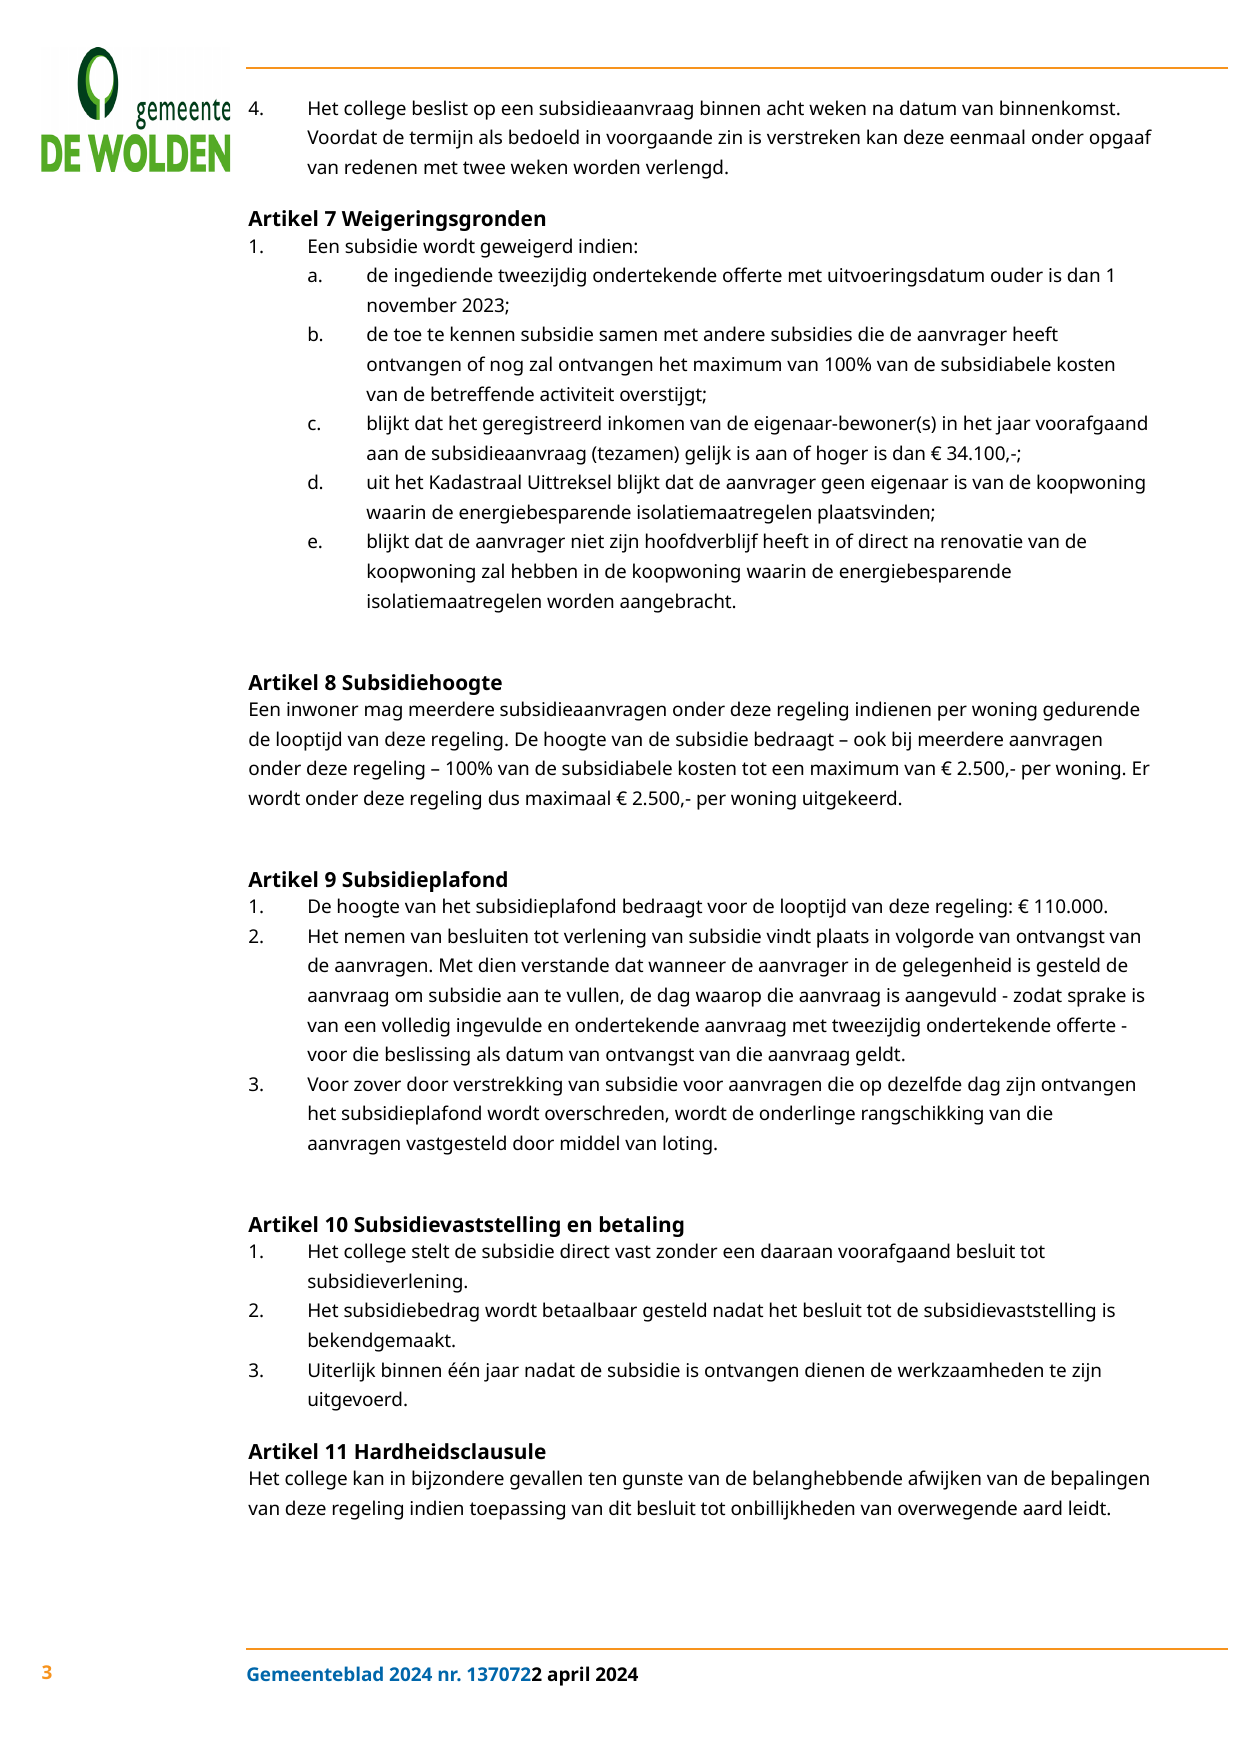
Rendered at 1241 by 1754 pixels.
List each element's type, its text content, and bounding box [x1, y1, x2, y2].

list Het college beslist op een subsidieaanvraag binnen acht weken na datum van binnenkomst. Voordat de termijn als bedoeld in voorgaande zin is verstreken kan deze eenmaal onder opgaaf van redenen met twee weken worden verlengd. [248, 95, 1152, 180]
list blijkt dat het geregistreerd inkomen van de eigenaar-bewoner(s) in het jaar voorafgaand aan de subsidieaanvraag (tezamen) gelijk is aan of hoger is dan € 34.100,-; [307, 410, 1152, 466]
text Artikel 9 Subsidieplafond [248, 865, 1152, 893]
text Artikel 10 Subsidievaststelling en betaling [248, 1210, 1152, 1238]
list Het college stelt de subsidie direct vast zonder een daaraan voorafgaand besluit tot subsidieverlening. [248, 1238, 1152, 1294]
list de toe te kennen subsidie samen met andere subsidies die de aanvrager heeft ontvangen of nog zal ontvangen het maximum van 100% van de subsidiabele kosten van de betreffende activiteit overstijgt; [307, 322, 1152, 406]
list uit het Kadastraal Uittreksel blijkt dat de aanvrager geen eigenaar is van de koopwoning waarin de energiebesparende isolatiemaatregelen plaatsvinden; [307, 469, 1152, 525]
text Een inwoner mag meerdere subsidieaanvragen onder deze regeling indienen per woning gedurende de looptijd van deze regeling. De hoogte van de subsidie bedraagt – ook bij meerdere aanvragen onder deze regeling – 100% van de subsidiabele kosten tot een maximum van € 2.500,- per woning. Er wordt onder deze regeling dus maximaal € 2.500,- per woning uitgekeerd. [248, 696, 1152, 811]
list Het subsidiebedrag wordt betaalbaar gesteld nadat het besluit tot de subsidievaststelling is bekendgemaakt. [248, 1298, 1152, 1353]
list Het nemen van besluiten tot verlening van subsidie vindt plaats in volgorde van ontvangst van de aanvragen. Met dien verstande dat wanneer de aanvrager in de gelegenheid is gesteld de aanvraag om subsidie aan te vullen, de dag waarop die aanvraag is aangevuld - zodat sprake is van een volledig ingevulde en ondertekende aanvraag met tweezijdig ondertekende offerte - voor die beslissing als datum van ontvangst van die aanvraag geldt. [248, 923, 1152, 1067]
text Het college kan in bijzondere gevallen ten gunste van de belanghebbende afwijken van de bepalingen van deze regeling indien toepassing van dit besluit tot onbillijkheden van overwegende aard leidt. [248, 1465, 1152, 1521]
list blijkt dat de aanvrager niet zijn hoofdverblijf heeft in of direct na renovatie van de koopwoning zal hebben in de koopwoning waarin de energiebesparende isolatiemaatregelen worden aangebracht. [307, 529, 1152, 613]
text Artikel 11 Hardheidsclausule [248, 1437, 1152, 1465]
list De hoogte van het subsidieplafond bedraagt voor de looptijd van deze regeling: € 110.000. [248, 893, 1152, 919]
list Voor zover door verstrekking van subsidie voor aanvragen die op dezelfde dag zijn ontvangen het subsidieplafond wordt overschreden, wordt de onderlinge rangschikking van die aanvragen vastgesteld door middel van loting. [248, 1071, 1152, 1156]
list de ingediende tweezijdig ondertekende offerte met uitvoeringsdatum ouder is dan 1 november 2023; [307, 262, 1152, 318]
text Artikel 8 Subsidiehoogte [248, 668, 1152, 696]
text Artikel 7 Weigeringsgronden [248, 204, 1152, 233]
list Een subsidie wordt geweigerd indien: [248, 233, 1152, 258]
picture [41, 47, 231, 172]
list Uiterlijk binnen één jaar nadat de subsidie is ontvangen dienen de werkzaamheden te zijn uitgevoerd. [248, 1357, 1152, 1412]
